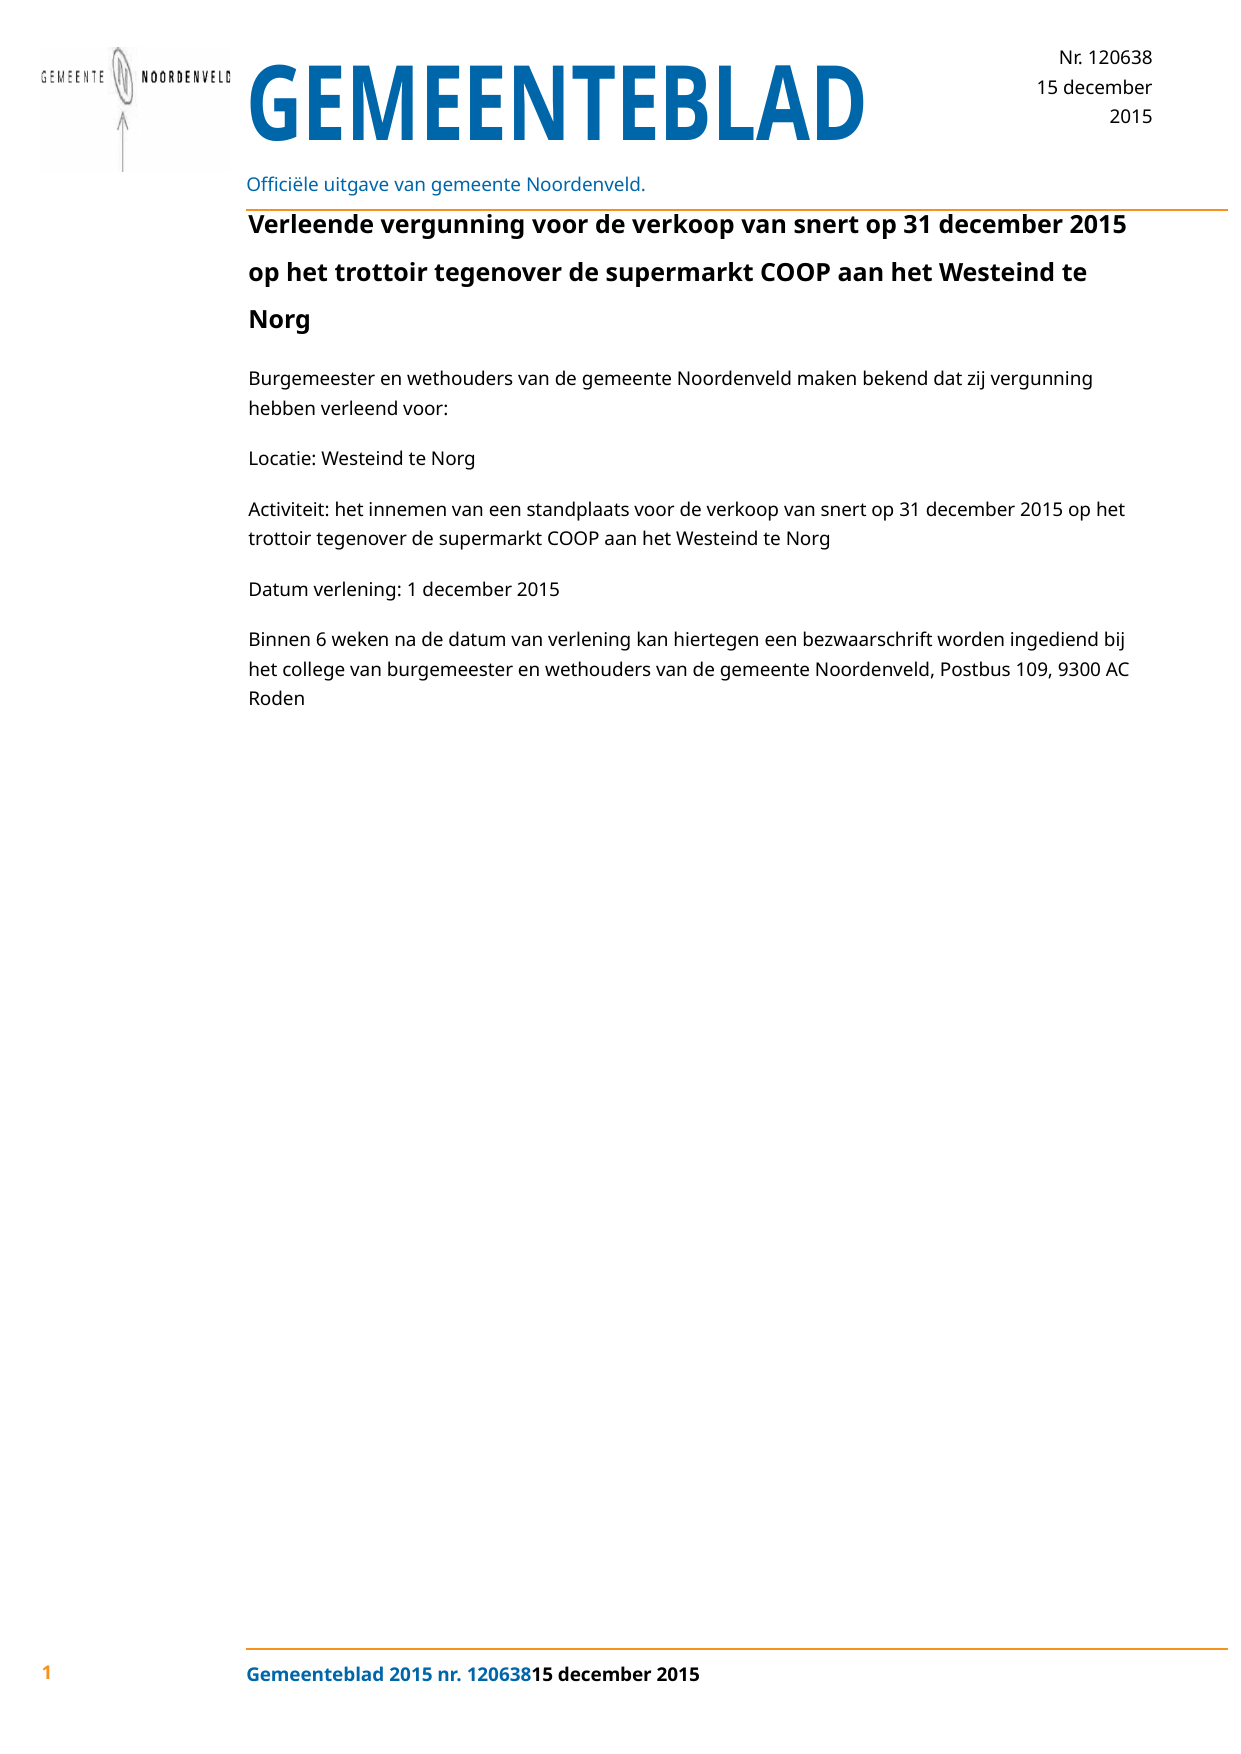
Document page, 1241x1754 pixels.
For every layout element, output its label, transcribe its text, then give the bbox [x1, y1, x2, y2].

text Activiteit: het innemen van een standplaats voor de verkoop van snert op 31 december 2015 op het trottoir tegenover de supermarkt COOP aan het Westeind te Norg [248, 496, 1152, 551]
picture [41, 47, 231, 172]
text Binnen 6 weken na de datum van verlening kan hiertegen een bezwaarschrift worden ingediend bij het college van burgemeester en wethouders van de gemeente Noordenveld, Postbus 109, 9300 AC Roden [248, 626, 1152, 711]
text Burgemeester en wethouders van de gemeente Noordenveld maken bekend dat zij vergunning hebben verleend voor: [248, 366, 1152, 421]
text Verleende vergunning voor de verkoop van snert op 31 december 2015 op het trottoir tegenover de supermarkt COOP aan het Westeind te Norg [248, 211, 1152, 336]
text Datum verlening: 1 december 2015 [248, 576, 1152, 602]
text Locatie: Westeind te Norg [248, 446, 1152, 471]
